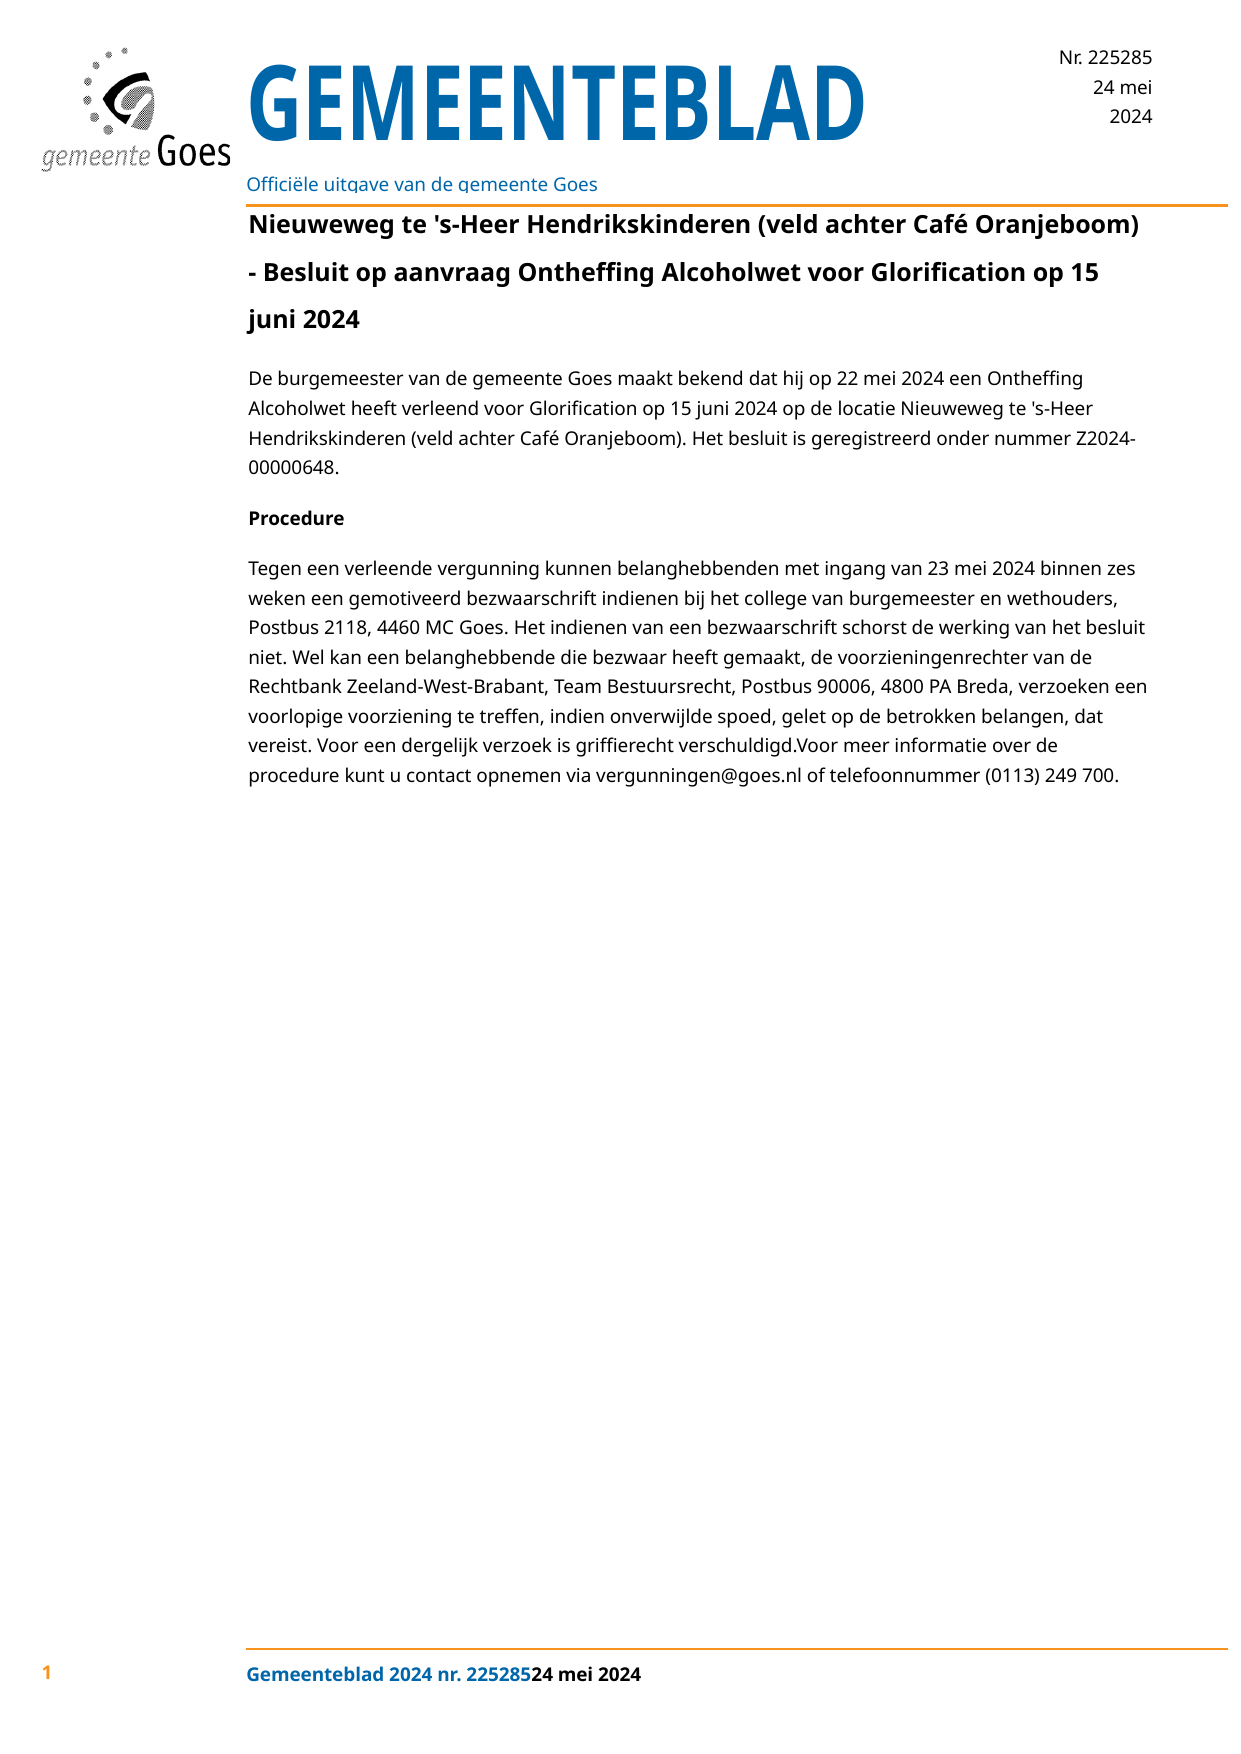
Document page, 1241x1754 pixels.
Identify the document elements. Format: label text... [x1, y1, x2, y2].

text De burgemeester van de gemeente Goes maakt bekend dat hij op 22 mei 2024 een Ontheffing Alcoholwet heeft verleend voor Glorification op 15 juni 2024 op de locatie Nieuweweg te 's-Heer Hendrikskinderen (veld achter Café Oranjeboom). Het besluit is geregistreerd onder nummer Z2024-00000648. [248, 366, 1152, 480]
text Nieuweweg te 's-Heer Hendrikskinderen (veld achter Café Oranjeboom) - Besluit op aanvraag Ontheffing Alcoholwet voor Glorification op 15 juni 2024 [248, 207, 1152, 336]
text Tegen een verleende vergunning kunnen belanghebbenden met ingang van 23 mei 2024 binnen zes weken een gemotiveerd bezwaarschrift indienen bij het college van burgemeester en wethouders, Postbus 2118, 4460 MC Goes. Het indienen van een bezwaarschrift schorst de werking van het besluit niet. Wel kan een belanghebbende die bezwaar heeft gemaakt, de voorzieningenrechter van de Rechtbank Zeeland-West-Brabant, Team Bestuursrecht, Postbus 90006, 4800 PA Breda, verzoeken een voorlopige voorziening te treffen, indien onverwijlde spoed, gelet op de betrokken belangen, dat vereist. Voor een dergelijk verzoek is griffierecht verschuldigd.Voor meer informatie over de procedure kunt u contact opnemen via vergunningen@goes.nl of telefoonnummer (0113) 249 700. [248, 555, 1152, 788]
text Procedure [248, 505, 1152, 530]
picture [41, 47, 231, 172]
